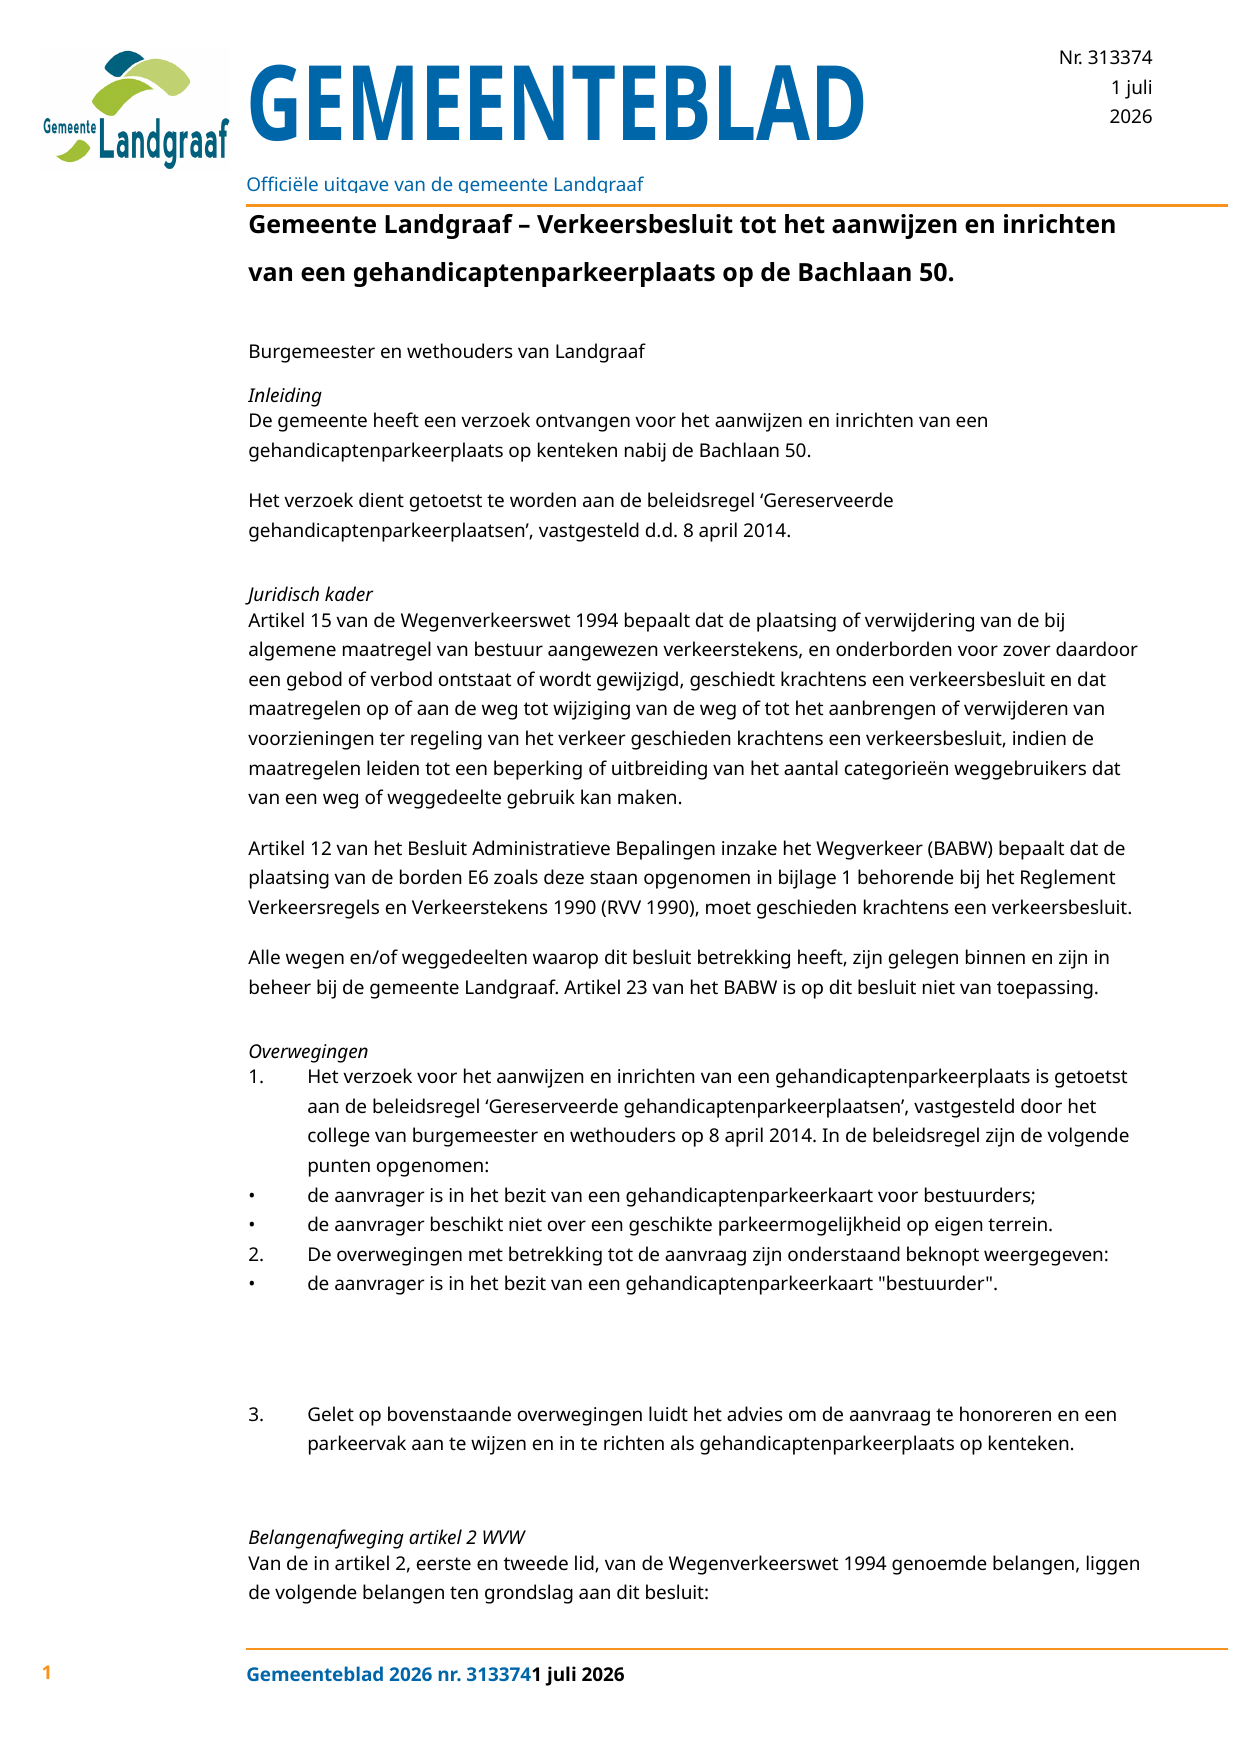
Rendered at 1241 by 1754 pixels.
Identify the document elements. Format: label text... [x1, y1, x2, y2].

text Artikel 12 van het Besluit Administratieve Bepalingen inzake het Wegverkeer (BABW) bepaalt dat de plaatsing van de borden E6 zoals deze staan opgenomen in bijlage 1 behorende bij het Reglement Verkeersregels en Verkeerstekens 1990 (RVV 1990), moet geschieden krachtens een verkeersbesluit. [248, 835, 1152, 919]
picture [41, 47, 231, 172]
list Het verzoek voor het aanwijzen en inrichten van een gehandicaptenparkeerplaats is getoetst aan de beleidsregel ‘Gereserveerde gehandicaptenparkeerplaatsen’, vastgesteld door het college van burgemeester en wethouders op 8 april 2014. In de beleidsregel zijn de volgende punten opgenomen: [248, 1063, 1152, 1178]
text Juridisch kader [248, 581, 1152, 607]
text Van de in artikel 2, eerste en tweede lid, van de Wegenverkeerswet 1994 genoemde belangen, liggen de volgende belangen ten grondslag aan dit besluit: [248, 1550, 1152, 1605]
text De gemeente heeft een verzoek ontvangen voor het aanwijzen en inrichten van een gehandicaptenparkeerplaats op kenteken nabij de Bachlaan 50. [248, 407, 1152, 463]
list Gelet op bovenstaande overwegingen luidt het advies om de aanvraag te honoreren en een parkeervak aan te wijzen en in te richten als gehandicaptenparkeerplaats op kenteken. [248, 1401, 1152, 1456]
list de aanvrager is in het bezit van een gehandicaptenparkeerkaart voor bestuurders; [248, 1182, 1152, 1208]
list de aanvrager is in het bezit van een gehandicaptenparkeerkaart "bestuurder". [248, 1271, 1152, 1296]
text Gemeente Landgraaf – Verkeersbesluit tot het aanwijzen en inrichten van een gehandicaptenparkeerplaats op de Bachlaan 50. [248, 207, 1152, 288]
text Artikel 15 van de Wegenverkeerswet 1994 bepaalt dat de plaatsing of verwijdering van de bij algemene maatregel van bestuur aangewezen verkeerstekens, en onderborden voor zover daardoor een gebod of verbod ontstaat of wordt gewijzigd, geschiedt krachtens een verkeersbesluit en dat maatregelen op of aan de weg tot wijziging van de weg of tot het aanbrengen of verwijderen van voorzieningen ter regeling van het verkeer geschieden krachtens een verkeersbesluit, indien de maatregelen leiden tot een beperking of uitbreiding van het aantal categorieën weggebruikers dat van een weg of weggedeelte gebruik kan maken. [248, 607, 1152, 810]
text Burgemeester en wethouders van Landgraaf [248, 339, 1152, 364]
list De overwegingen met betrekking tot de aanvraag zijn onderstaand beknopt weergegeven: [248, 1241, 1152, 1267]
list de aanvrager beschikt niet over een geschikte parkeermogelijkheid op eigen terrein. [248, 1211, 1152, 1237]
text Het verzoek dient getoetst te worden aan de beleidsregel ‘Gereserveerde gehandicaptenparkeerplaatsen’, vastgesteld d.d. 8 april 2014. [248, 487, 1152, 543]
text Overwegingen [248, 1038, 1152, 1063]
text Belangenafweging artikel 2 WVW [248, 1524, 1152, 1550]
text Alle wegen en/of weggedeelten waarop dit besluit betrekking heeft, zijn gelegen binnen en zijn in beheer bij de gemeente Landgraaf. Artikel 23 van het BABW is op dit besluit niet van toepassing. [248, 944, 1152, 999]
text Inleiding [248, 382, 1152, 407]
